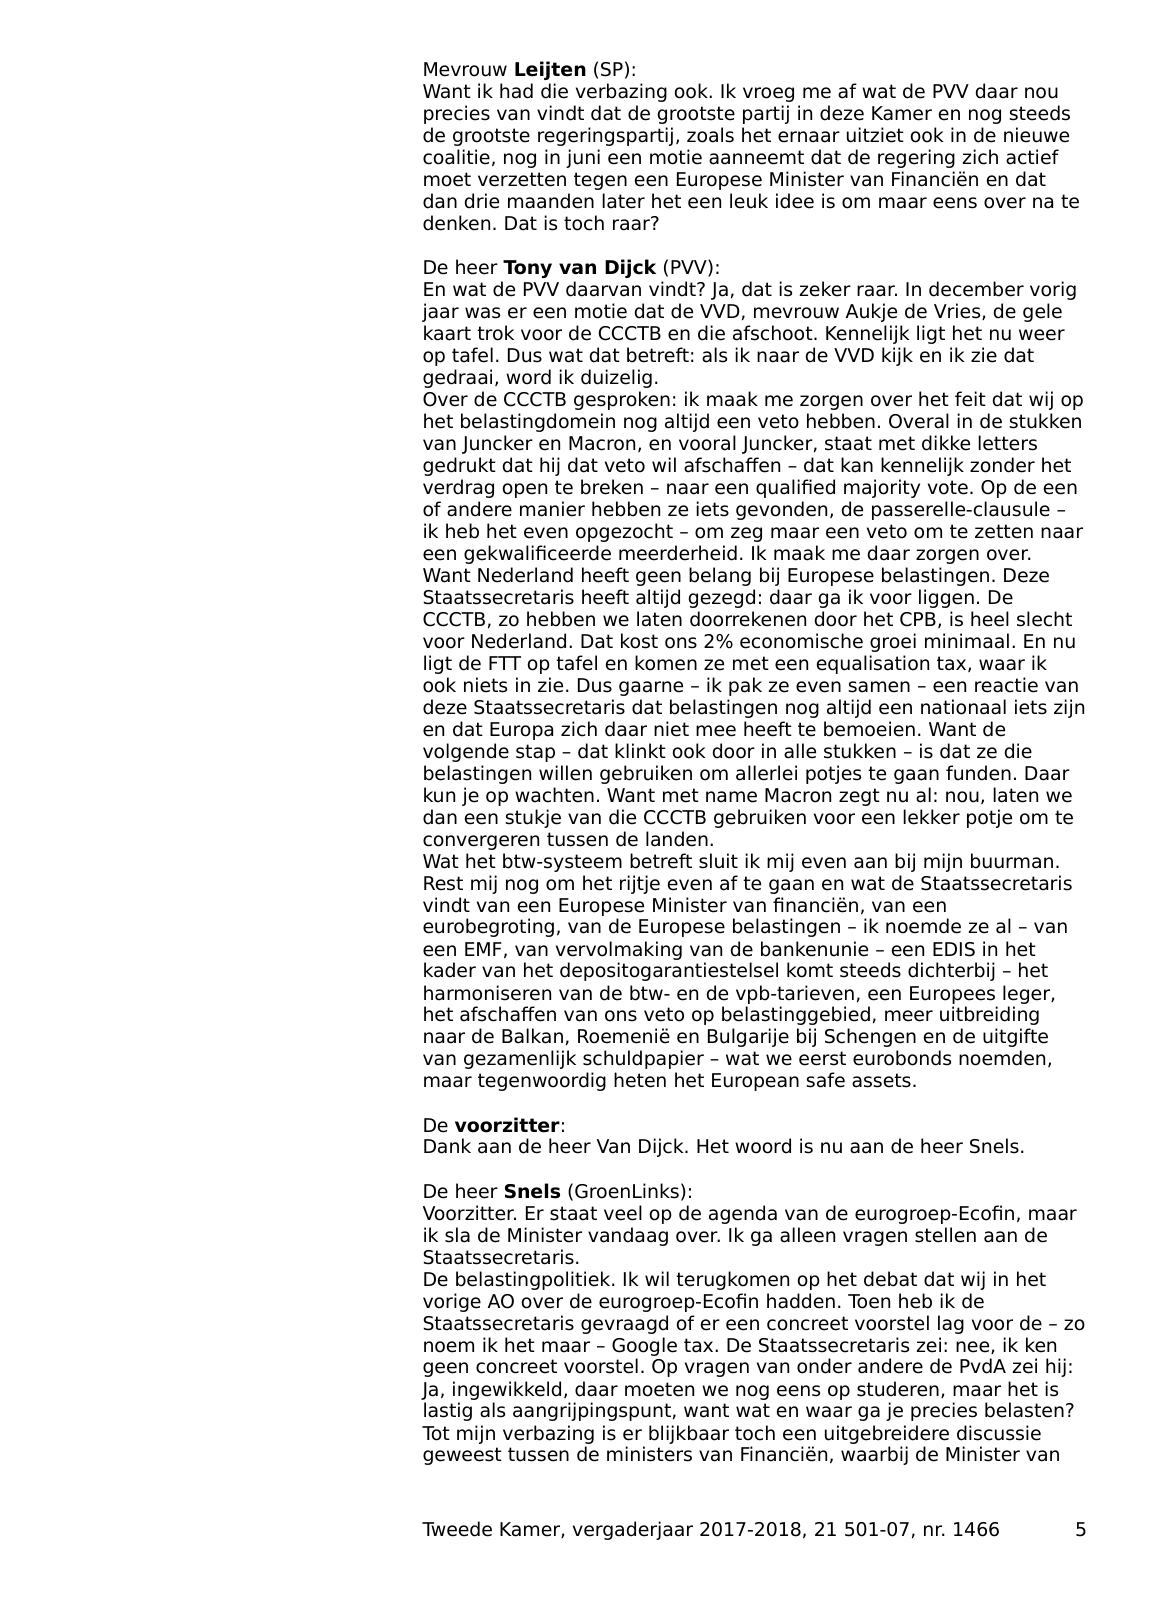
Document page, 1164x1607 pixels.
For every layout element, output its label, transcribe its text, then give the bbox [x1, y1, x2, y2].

text De heer Tony van Dijck (PVV): [422, 257, 1087, 279]
text De voorzitter: [422, 1114, 1087, 1136]
text En wat de PVV daarvan vindt? Ja, dat is zeker raar. In december vorig jaar was er een motie dat de VVD, mevrouw Aukje de Vries, de gele kaart trok voor de CCCTB en die afschoot. Kennelijk ligt het nu weer op tafel. Dus wat dat betreft: als ik naar de VVD kijk en ik zie dat gedraai, word ik duizelig. [422, 279, 1087, 389]
text Over de CCCTB gesproken: ik maak me zorgen over het feit dat wij op het belastingdomein nog altijd een veto hebben. Overal in de stukken van Juncker en Macron, en vooral Juncker, staat met dikke letters gedrukt dat hij dat veto wil afschaffen – dat kan kennelijk zonder het verdrag open te breken – naar een qualified majority vote. Op de een of andere manier hebben ze iets gevonden, de passerelle-clausule – ik heb het even opgezocht – om zeg maar een veto om te zetten naar een gekwalificeerde meerderheid. Ik maak me daar zorgen over. Want Nederland heeft geen belang bij Europese belastingen. Deze Staatssecretaris heeft altijd gezegd: daar ga ik voor liggen. De CCCTB, zo hebben we laten doorrekenen door het CPB, is heel slecht voor Nederland. Dat kost ons 2% economische groei minimaal. En nu ligt de FTT op tafel en komen ze met een equalisation tax, waar ik ook niets in zie. Dus gaarne – ik pak ze even samen – een reactie van deze Staatssecretaris dat belastingen nog altijd een nationaal iets zijn en dat Europa zich daar niet mee heeft te bemoeien. Want de volgende stap – dat klinkt ook door in alle stukken – is dat ze die belastingen willen gebruiken om allerlei potjes te gaan funden. Daar kun je op wachten. Want met name Macron zegt nu al: nou, laten we dan een stukje van die CCCTB gebruiken voor een lekker potje om te convergeren tussen de landen. [422, 389, 1087, 851]
text De belastingpolitiek. Ik wil terugkomen op het debat dat wij in het vorige AO over de eurogroep-Ecofin hadden. Toen heb ik de Staatssecretaris gevraagd of er een concreet voorstel lag voor de – zo noem ik het maar – Google tax. De Staatssecretaris zei: nee, ik ken geen concreet voorstel. Op vragen van onder andere de PvdA zei hij: Ja, ingewikkeld, daar moeten we nog eens op studeren, maar het is lastig als aangrijpingspunt, want wat en waar ga je precies belasten? Tot mijn verbazing is er blijkbaar toch een uitgebreidere discussie geweest tussen de ministers van Financiën, waarbij de Minister van [422, 1268, 1087, 1466]
text Dank aan de heer Van Dijck. Het woord is nu aan de heer Snels. [422, 1136, 1087, 1158]
text De heer Snels (GroenLinks): [422, 1181, 1087, 1203]
text Want ik had die verbazing ook. Ik vroeg me af wat de PVV daar nou precies van vindt dat de grootste partij in deze Kamer en nog steeds de grootste regeringspartij, zoals het ernaar uitziet ook in de nieuwe coalitie, nog in juni een motie aanneemt dat de regering zich actief moet verzetten tegen een Europese Minister van Financiën en dat dan drie maanden later het een leuk idee is om maar eens over na te denken. Dat is toch raar? [422, 81, 1087, 235]
text Mevrouw Leijten (SP): [422, 59, 1087, 81]
text Voorzitter. Er staat veel op de agenda van de eurogroep-Ecofin, maar ik sla de Minister vandaag over. Ik ga alleen vragen stellen aan de Staatssecretaris. [422, 1203, 1087, 1268]
text Wat het btw-systeem betreft sluit ik mij even aan bij mijn buurman. Rest mij nog om het rijtje even af te gaan en wat de Staatssecretaris vindt van een Europese Minister van financiën, van een eurobegroting, van de Europese belastingen – ik noemde ze al – van een EMF, van vervolmaking van de bankenunie – een EDIS in het kader van het depositogarantiestelsel komt steeds dichterbij – het harmoniseren van de btw- en de vpb-tarieven, een Europees leger, het afschaffen van ons veto op belastinggebied, meer uitbreiding naar de Balkan, Roemenië en Bulgarije bij Schengen en de uitgifte van gezamenlijk schuldpapier – wat we eerst eurobonds noemden, maar tegenwoordig heten het European safe assets. [422, 851, 1087, 1092]
